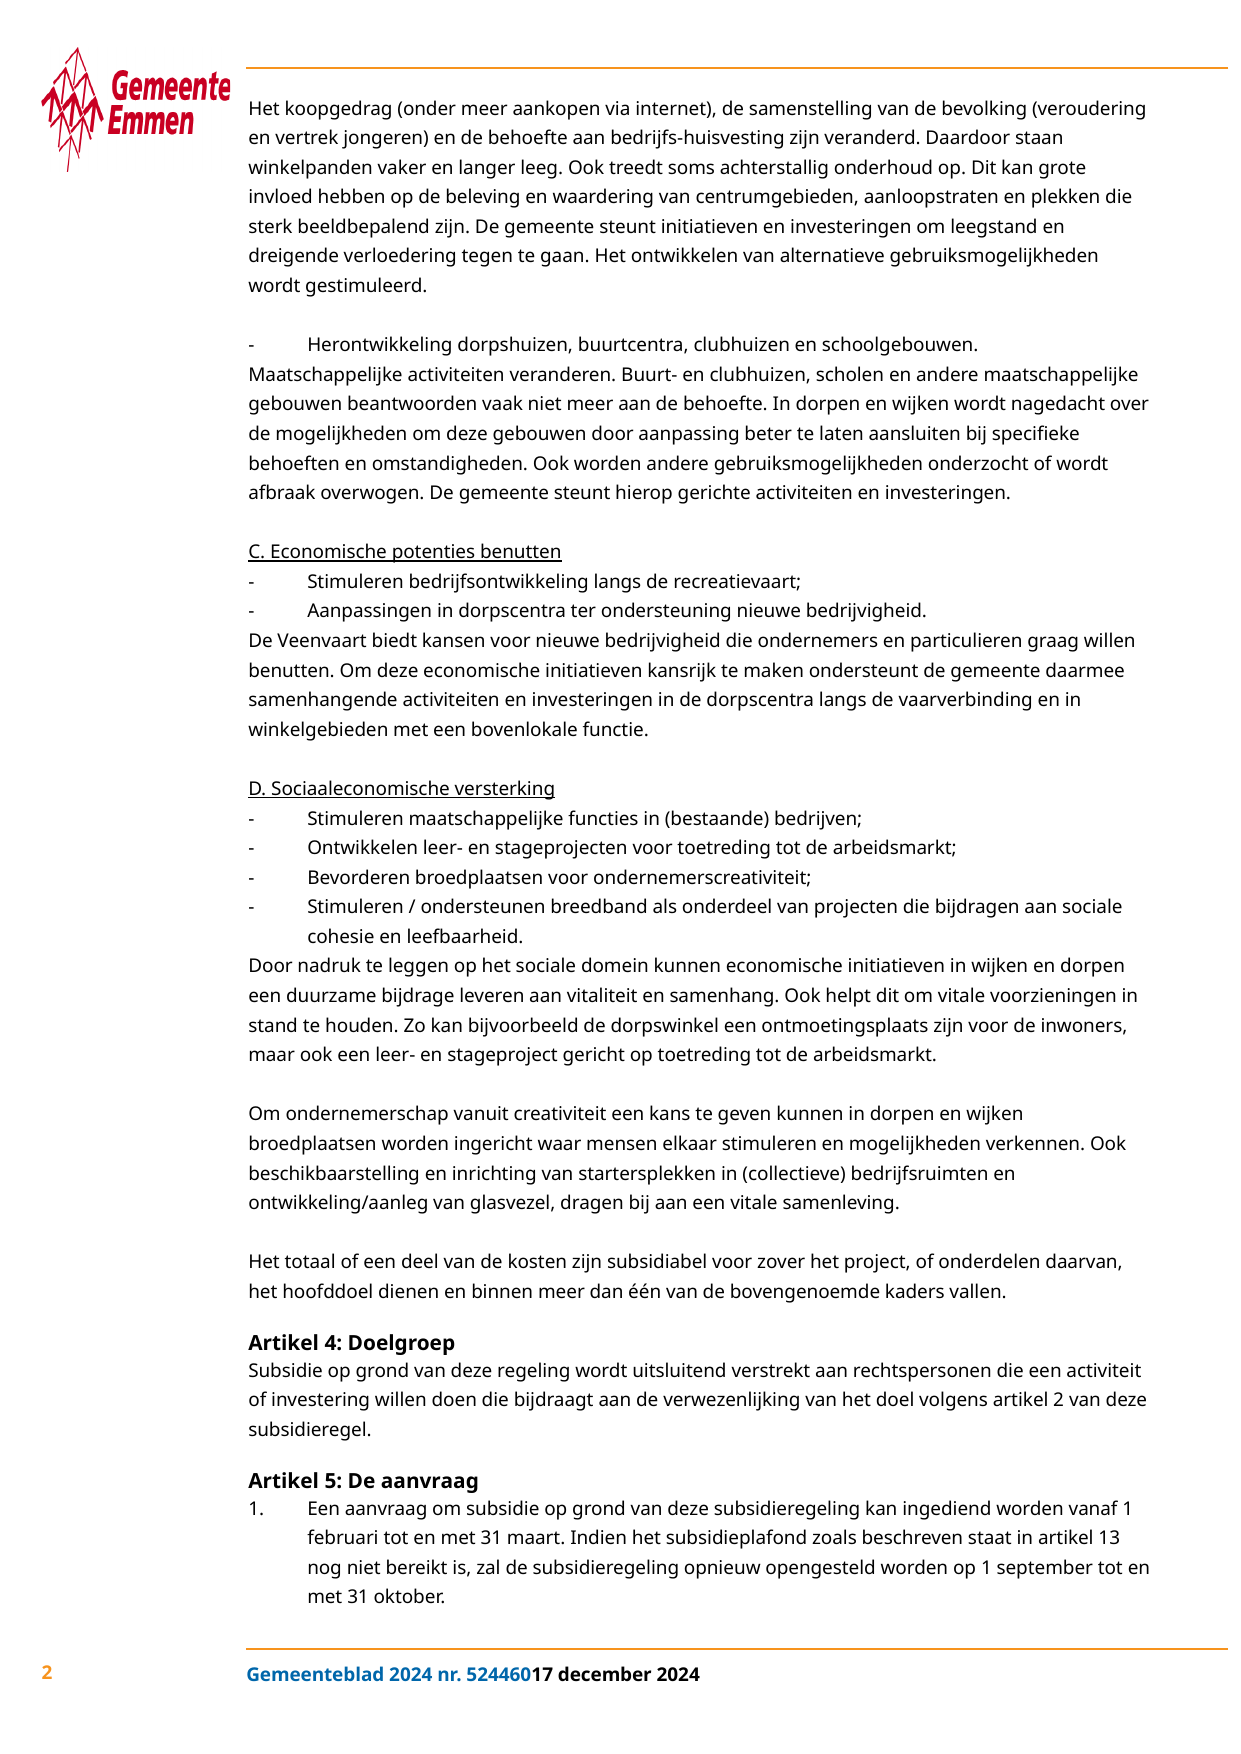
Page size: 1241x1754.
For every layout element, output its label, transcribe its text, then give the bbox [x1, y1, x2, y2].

text Maatschappelijke activiteiten veranderen. Buurt- en clubhuizen, scholen en andere maatschappelijke gebouwen beantwoorden vaak niet meer aan de behoefte. In dorpen en wijken wordt nagedacht over de mogelijkheden om deze gebouwen door aanpassing beter te laten aansluiten bij specifieke behoeften en omstandigheden. Ook worden andere gebruiksmogelijkheden onderzocht of wordt afbraak overwogen. De gemeente steunt hierop gerichte activiteiten en investeringen. [248, 361, 1152, 505]
text Het koopgedrag (onder meer aankopen via internet), de samenstelling van de bevolking (veroudering en vertrek jongeren) en de behoefte aan bedrijfs-huisvesting zijn veranderd. Daardoor staan winkelpanden vaker en langer leeg. Ook treedt soms achterstallig onderhoud op. Dit kan grote invloed hebben op de beleving en waardering van centrumgebieden, aanloopstraten en plekken die sterk beeldbepalend zijn. De gemeente steunt initiatieven en investeringen om leegstand en dreigende verloedering tegen te gaan. Het ontwikkelen van alternatieve gebruiksmogelijkheden wordt gestimuleerd. [248, 95, 1152, 298]
text Om ondernemerschap vanuit creativiteit een kans te geven kunnen in dorpen en wijken broedplaatsen worden ingericht waar mensen elkaar stimuleren en mogelijkheden verkennen. Ook beschikbaarstelling en inrichting van startersplekken in (collectieve) bedrijfsruimten en ontwikkeling/aanleg van glasvezel, dragen bij aan een vitale samenleving. [248, 1101, 1152, 1215]
list Bevorderen broedplaatsen voor ondernemerscreativiteit; [248, 864, 1152, 890]
list Aanpassingen in dorpscentra ter ondersteuning nieuwe bedrijvigheid. [248, 598, 1152, 623]
list Herontwikkeling dorpshuizen, buurtcentra, clubhuizen en schoolgebouwen. [248, 331, 1152, 357]
text Subsidie op grond van deze regeling wordt uitsluitend verstrekt aan rechtspersonen die een activiteit of investering willen doen die bijdraagt aan de verwezenlijking van het doel volgens artikel 2 van deze subsidieregel. [248, 1357, 1152, 1442]
picture [41, 47, 231, 172]
text Artikel 5: De aanvraag [248, 1467, 1152, 1495]
list Stimuleren bedrijfsontwikkeling langs de recreatievaart; [248, 568, 1152, 594]
text De Veenvaart biedt kansen voor nieuwe bedrijvigheid die ondernemers en particulieren graag willen benutten. Om deze economische initiatieven kansrijk te maken ondersteunt de gemeente daarmee samenhangende activiteiten en investeringen in de dorpscentra langs de vaarverbinding en in winkelgebieden met een bovenlokale functie. [248, 627, 1152, 742]
text D. Sociaaleconomische versterking [248, 775, 1152, 801]
text Door nadruk te leggen op het sociale domein kunnen economische initiatieven in wijken en dorpen een duurzame bijdrage leveren aan vitaliteit en samenhang. Ook helpt dit om vitale voorzieningen in stand te houden. Zo kan bijvoorbeeld de dorpswinkel een ontmoetingsplaats zijn voor de inwoners, maar ook een leer- en stageproject gericht op toetreding tot de arbeidsmarkt. [248, 953, 1152, 1067]
list Stimuleren / ondersteunen breedband als onderdeel van projecten die bijdragen aan sociale cohesie en leefbaarheid. [248, 893, 1152, 949]
list Een aanvraag om subsidie op grond van deze subsidieregeling kan ingediend worden vanaf 1 februari tot en met 31 maart. Indien het subsidieplafond zoals beschreven staat in artikel 13 nog niet bereikt is, zal de subsidieregeling opnieuw opengesteld worden op 1 september tot en met 31 oktober. [248, 1495, 1152, 1609]
text Het totaal of een deel van de kosten zijn subsidiabel voor zover het project, of onderdelen daarvan, het hoofddoel dienen en binnen meer dan één van de bovengenoemde kaders vallen. [248, 1248, 1152, 1304]
list Stimuleren maatschappelijke functies in (bestaande) bedrijven; [248, 805, 1152, 831]
text Artikel 4: Doelgroep [248, 1328, 1152, 1357]
list Ontwikkelen leer- en stageprojecten voor toetreding tot de arbeidsmarkt; [248, 834, 1152, 860]
text C. Economische potenties benutten [248, 538, 1152, 564]
